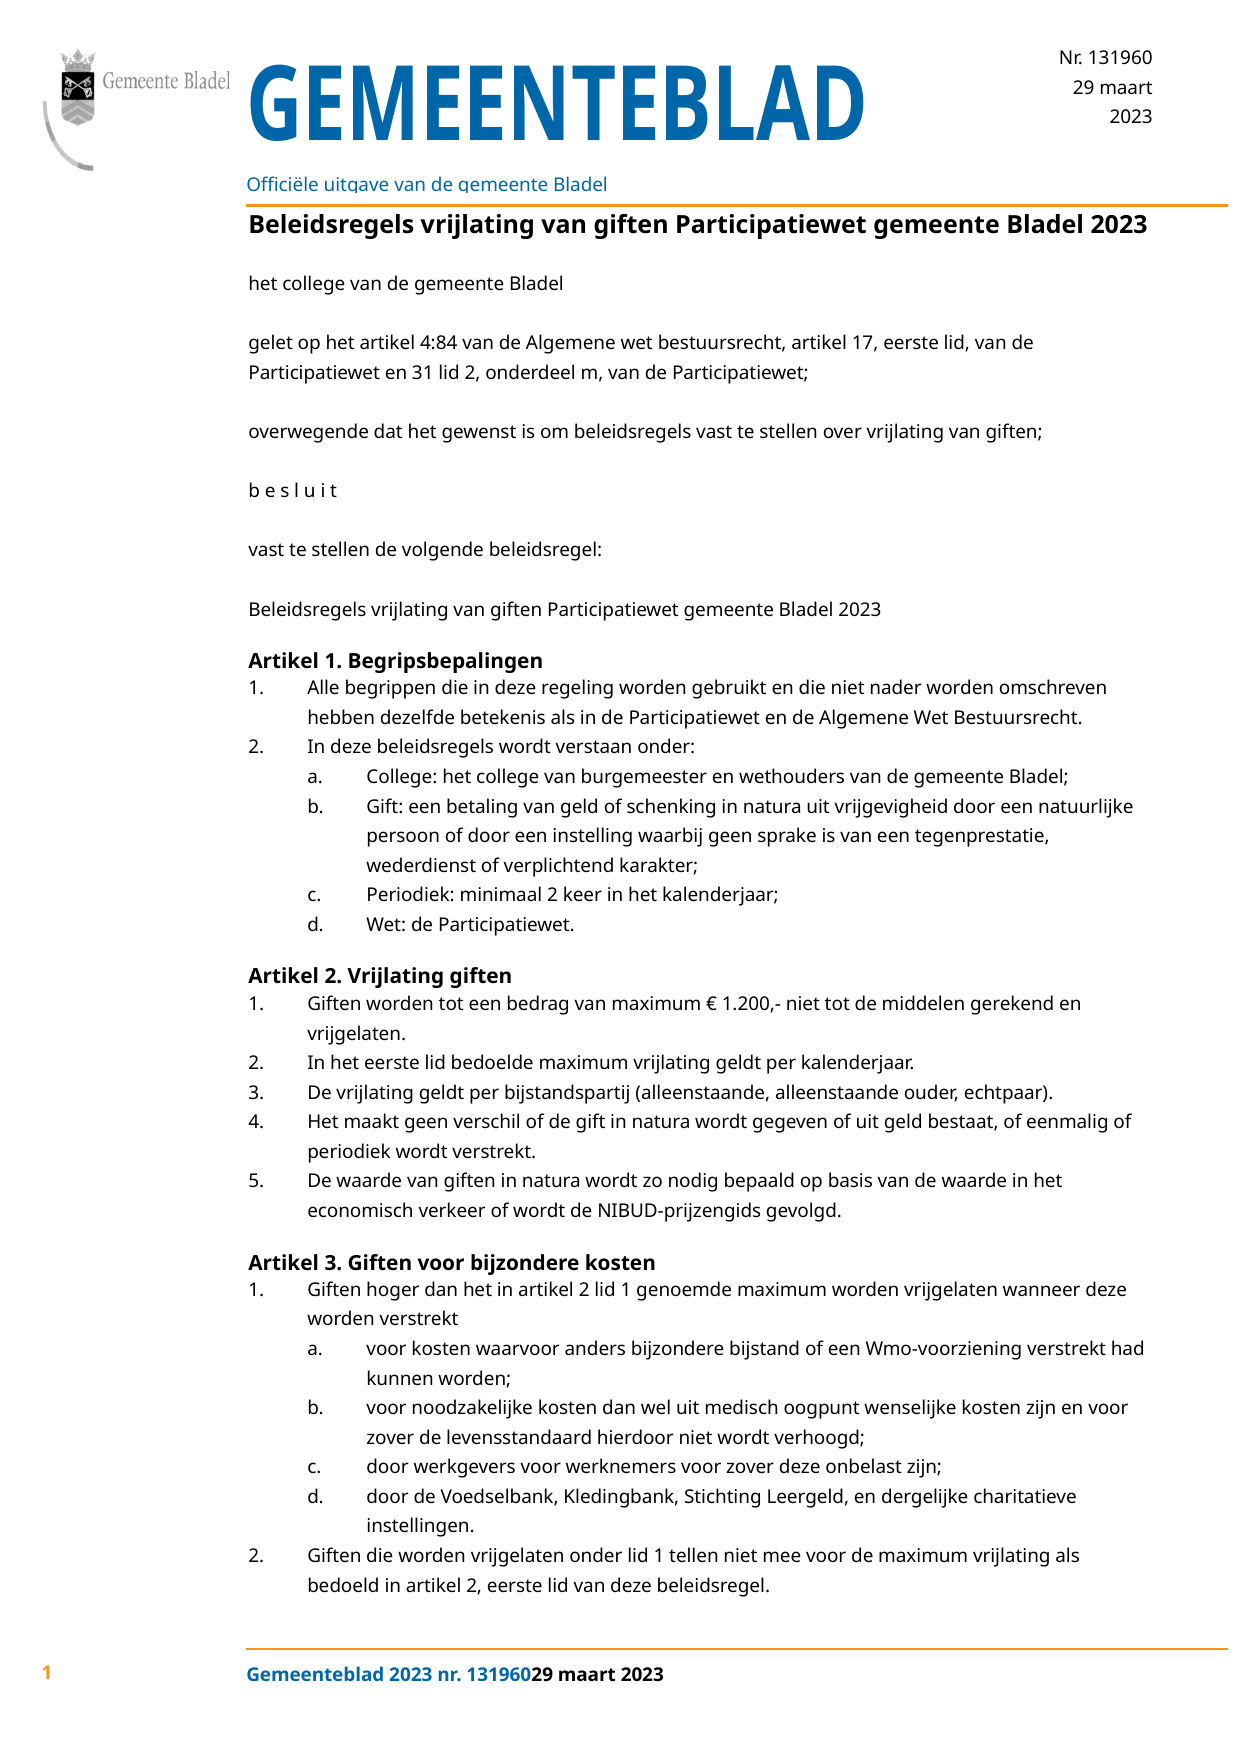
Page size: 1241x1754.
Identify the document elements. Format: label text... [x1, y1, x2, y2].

list Alle begrippen die in deze regeling worden gebruikt en die niet nader worden omschreven hebben dezelfde betekenis als in de Participatiewet en de Algemene Wet Bestuursrecht. [248, 674, 1152, 730]
list Giften hoger dan het in artikel 2 lid 1 genoemde maximum worden vrijgelaten wanneer deze worden verstrekt [248, 1276, 1152, 1331]
text b e s l u i t [248, 477, 1152, 503]
text Artikel 3. Giften voor bijzondere kosten [248, 1248, 1152, 1276]
list Giften worden tot een bedrag van maximum € 1.200,- niet tot de middelen gerekend en vrijgelaten. [248, 990, 1152, 1045]
list door de Voedselbank, Kledingbank, Stichting Leergeld, en dergelijke charitatieve instellingen. [307, 1483, 1152, 1538]
text Beleidsregels vrijlating van giften Participatiewet gemeente Bladel 2023 [248, 207, 1152, 241]
text Artikel 2. Vrijlating giften [248, 962, 1152, 990]
list Gift: een betaling van geld of schenking in natura uit vrijgevigheid door een natuurlijke persoon of door een instelling waarbij geen sprake is van een tegenprestatie, wederdienst of verplichtend karakter; [307, 793, 1152, 878]
list door werkgevers voor werknemers voor zover deze onbelast zijn; [307, 1453, 1152, 1479]
list Periodiek: minimaal 2 keer in het kalenderjaar; [307, 882, 1152, 907]
list De vrijlating geldt per bijstandspartij (alleenstaande, alleenstaande ouder, echtpaar). [248, 1079, 1152, 1104]
list In deze beleidsregels wordt verstaan onder: [248, 734, 1152, 759]
text het college van de gemeente Bladel [248, 270, 1152, 296]
list De waarde van giften in natura wordt zo nodig bepaald op basis van de waarde in het economisch verkeer of wordt de NIBUD-prijzengids gevolgd. [248, 1168, 1152, 1223]
list In het eerste lid bedoelde maximum vrijlating geldt per kalenderjaar. [248, 1049, 1152, 1075]
list College: het college van burgemeester en wethouders van de gemeente Bladel; [307, 763, 1152, 789]
text Artikel 1. Begripsbepalingen [248, 646, 1152, 674]
list Het maakt geen verschil of de gift in natura wordt gegeven of uit geld bestaat, of eenmalig of periodiek wordt verstrekt. [248, 1108, 1152, 1164]
text Beleidsregels vrijlating van giften Participatiewet gemeente Bladel 2023 [248, 596, 1152, 621]
text vast te stellen de volgende beleidsregel: [248, 537, 1152, 562]
list Wet: de Participatiewet. [307, 911, 1152, 937]
picture [41, 47, 231, 172]
text gelet op het artikel 4:84 van de Algemene wet bestuursrecht, artikel 17, eerste lid, van de Participatiewet en 31 lid 2, onderdeel m, van de Participatiewet; [248, 329, 1152, 385]
text overwegende dat het gewenst is om beleidsregels vast te stellen over vrijlating van giften; [248, 418, 1152, 444]
list voor noodzakelijke kosten dan wel uit medisch oogpunt wenselijke kosten zijn en voor zover de levensstandaard hierdoor niet wordt verhoogd; [307, 1394, 1152, 1450]
list Giften die worden vrijgelaten onder lid 1 tellen niet mee voor de maximum vrijlating als bedoeld in artikel 2, eerste lid van deze beleidsregel. [248, 1542, 1152, 1598]
list voor kosten waarvoor anders bijzondere bijstand of een Wmo-voorziening verstrekt had kunnen worden; [307, 1335, 1152, 1391]
